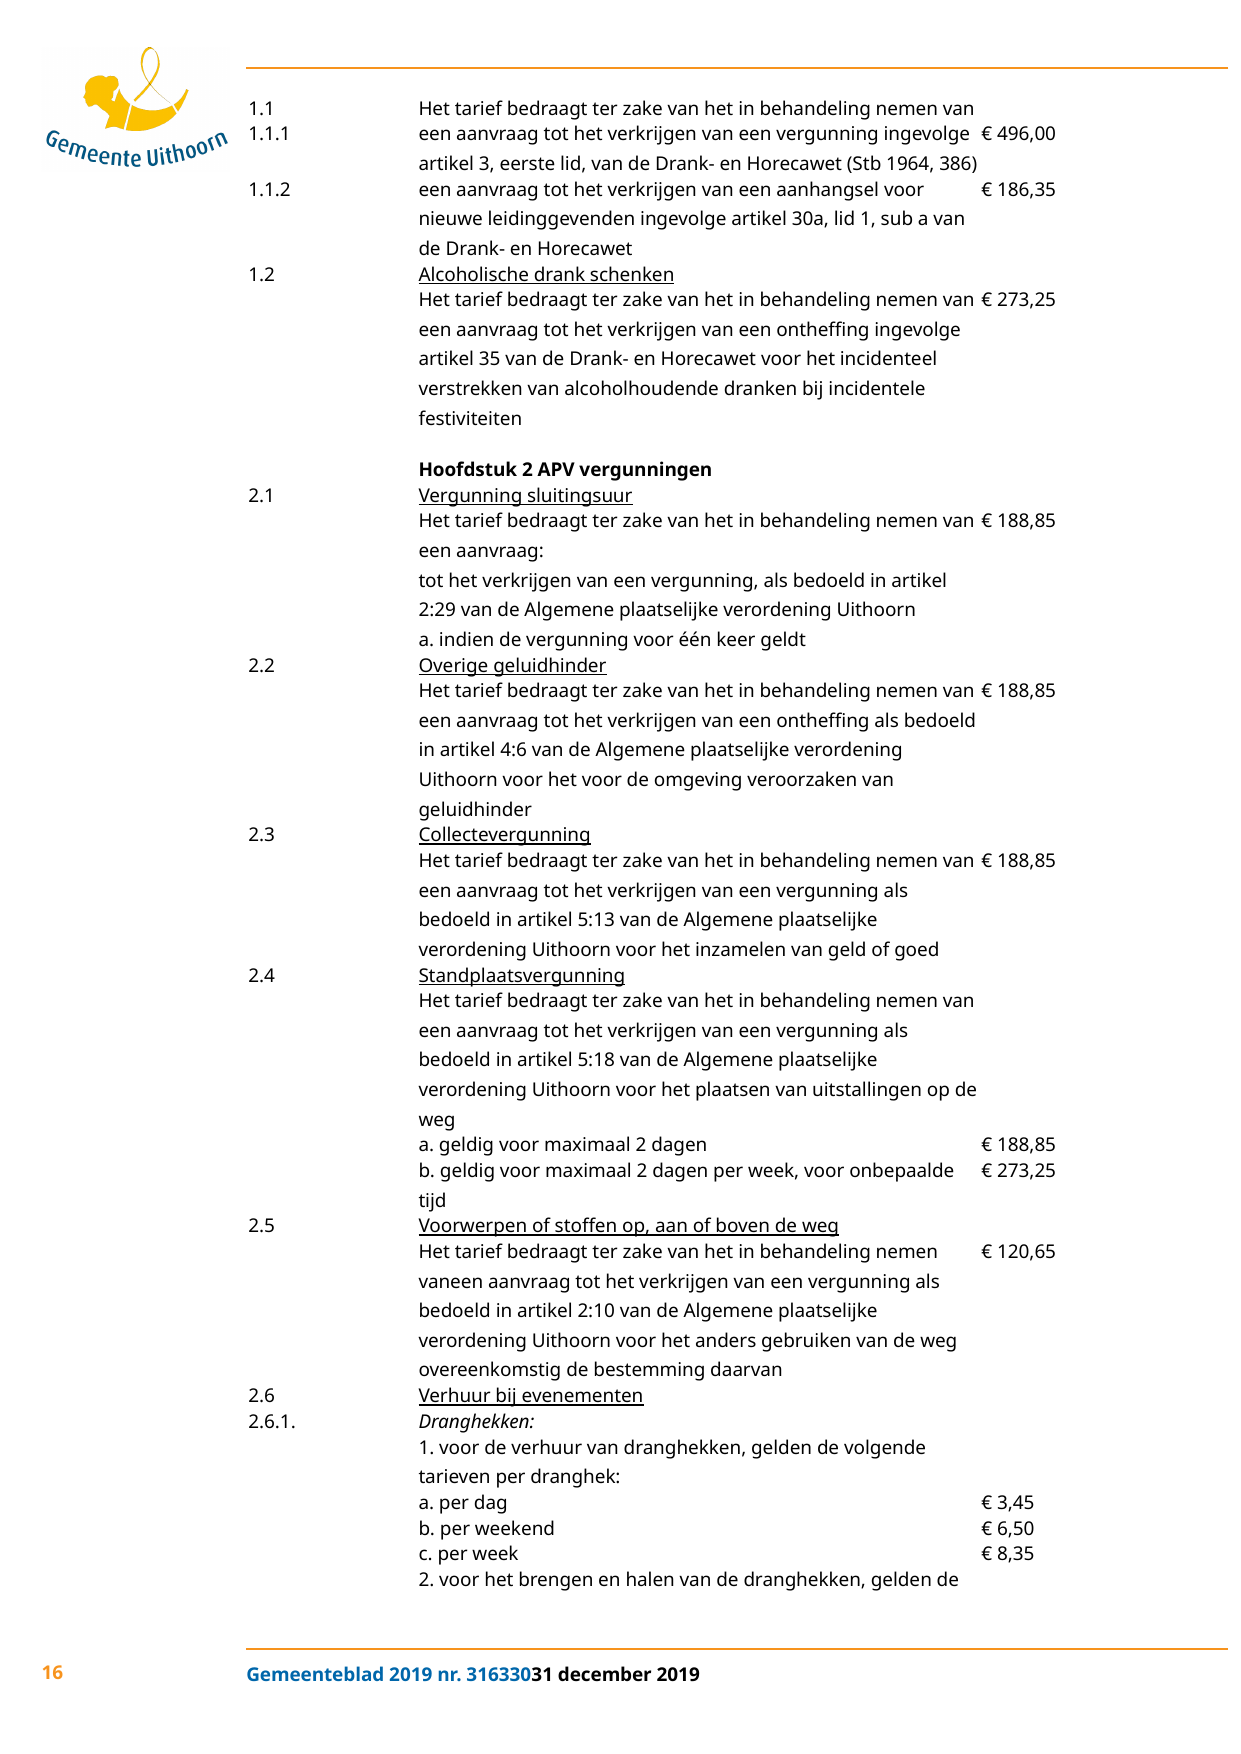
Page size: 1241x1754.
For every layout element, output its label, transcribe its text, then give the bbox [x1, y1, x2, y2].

table_cell [248, 1489, 418, 1515]
table_cell [981, 1383, 1152, 1408]
table_cell [981, 261, 1152, 286]
table_cell Collectevergunning [418, 822, 981, 847]
table_cell [981, 988, 1152, 1132]
table_cell [248, 1132, 418, 1157]
table_cell € 120,65 [981, 1238, 1152, 1382]
table_cell € 273,25 [981, 1157, 1152, 1213]
table_cell 2.5 [248, 1213, 418, 1238]
table_cell Het tarief bedraagt ter zake van het in behandeling nemen van een aanvraag: tot het verkrijgen van een vergunning, als bedoeld in artikel 2:29 van de Algemene plaatselijke verordening Uithoorn a. indien de vergunning voor één keer geldt [418, 508, 981, 652]
picture [41, 47, 231, 172]
table_cell b. geldig voor maximaal 2 dagen per week, voor onbepaalde tijd [418, 1157, 981, 1213]
table_cell [248, 286, 418, 431]
table_cell Overige geluidhinder [418, 652, 981, 677]
table_cell [248, 431, 418, 456]
table_cell Het tarief bedraagt ter zake van het in behandeling nemen vaneen aanvraag tot het verkrijgen van een vergunning als bedoeld in artikel 2:10 van de Algemene plaatselijke verordening Uithoorn voor het anders gebruiken van de weg overeenkomstig de bestemming daarvan [418, 1238, 981, 1382]
table_cell € 3,45 [981, 1489, 1152, 1515]
table_cell [418, 431, 981, 456]
table_cell [981, 456, 1152, 482]
table_cell € 186,35 [981, 176, 1152, 261]
table_cell 1.1 [248, 95, 418, 121]
table_cell Het tarief bedraagt ter zake van het in behandeling nemen van [418, 95, 981, 121]
table_cell [248, 1157, 418, 1213]
table_cell € 8,35 [981, 1541, 1152, 1566]
table_cell [981, 822, 1152, 847]
table_cell [981, 1434, 1152, 1489]
table_cell Verhuur bij evenementen [418, 1383, 981, 1408]
table_cell 1. voor de verhuur van dranghekken, gelden de volgende tarieven per dranghek: [418, 1434, 981, 1489]
table_cell Het tarief bedraagt ter zake van het in behandeling nemen van een aanvraag tot het verkrijgen van een ontheffing als bedoeld in artikel 4:6 van de Algemene plaatselijke verordening Uithoorn voor het voor de omgeving veroorzaken van geluidhinder [418, 678, 981, 822]
table_cell Alcoholische drank schenken [418, 261, 981, 286]
table_cell 2.6.1. [248, 1408, 418, 1434]
table_cell [248, 678, 418, 822]
table_cell Het tarief bedraagt ter zake van het in behandeling nemen van een aanvraag tot het verkrijgen van een vergunning als bedoeld in artikel 5:18 van de Algemene plaatselijke verordening Uithoorn voor het plaatsen van uitstallingen op de weg [418, 988, 981, 1132]
table_cell [248, 508, 418, 652]
table_cell [248, 1434, 418, 1489]
table_cell € 188,85 [981, 508, 1152, 652]
table_cell a. per dag [418, 1489, 981, 1515]
table_cell € 496,00 [981, 121, 1152, 176]
table_cell [981, 482, 1152, 508]
table_cell [248, 988, 418, 1132]
table_cell Voorwerpen of stoffen op, aan of boven de weg [418, 1213, 981, 1238]
table_cell [981, 652, 1152, 677]
table_cell € 188,85 [981, 847, 1152, 962]
table_cell 1.1.1 [248, 121, 418, 176]
table_cell [248, 1515, 418, 1541]
table_cell Dranghekken: [418, 1408, 981, 1434]
table_cell [248, 456, 418, 482]
table_cell a. geldig voor maximaal 2 dagen [418, 1132, 981, 1157]
table_cell € 273,25 [981, 286, 1152, 431]
table_cell Hoofdstuk 2 APV vergunningen [418, 456, 981, 482]
table_cell 2.2 [248, 652, 418, 677]
table_cell € 188,85 [981, 678, 1152, 822]
table_cell een aanvraag tot het verkrijgen van een aanhangsel voor nieuwe leidinggevenden ingevolge artikel 30a, lid 1, sub a van de Drank- en Horecawet [418, 176, 981, 261]
table_cell € 6,50 [981, 1515, 1152, 1541]
table_cell [981, 962, 1152, 987]
table_cell 2.3 [248, 822, 418, 847]
table_cell 2.4 [248, 962, 418, 987]
table_cell 2. voor het brengen en halen van de dranghekken, gelden de [418, 1566, 981, 1592]
table_cell [981, 1566, 1152, 1592]
table_cell Het tarief bedraagt ter zake van het in behandeling nemen van een aanvraag tot het verkrijgen van een ontheffing ingevolge artikel 35 van de Drank- en Horecawet voor het incidenteel verstrekken van alcoholhoudende dranken bij incidentele festiviteiten [418, 286, 981, 431]
table_cell [248, 847, 418, 962]
table_cell Het tarief bedraagt ter zake van het in behandeling nemen van een aanvraag tot het verkrijgen van een vergunning als bedoeld in artikel 5:13 van de Algemene plaatselijke verordening Uithoorn voor het inzamelen van geld of goed [418, 847, 981, 962]
table_cell [248, 1566, 418, 1592]
table_cell [248, 1541, 418, 1566]
table_cell [981, 1408, 1152, 1434]
table_cell [981, 431, 1152, 456]
table_cell 2.1 [248, 482, 418, 508]
table_cell 2.6 [248, 1383, 418, 1408]
table_cell Vergunning sluitingsuur [418, 482, 981, 508]
table_cell 1.1.2 [248, 176, 418, 261]
table_cell c. per week [418, 1541, 981, 1566]
table_cell 1.2 [248, 261, 418, 286]
table_cell Standplaatsvergunning [418, 962, 981, 987]
table_cell b. per weekend [418, 1515, 981, 1541]
table_cell [981, 1213, 1152, 1238]
table_cell € 188,85 [981, 1132, 1152, 1157]
table_cell [248, 1238, 418, 1382]
table_cell een aanvraag tot het verkrijgen van een vergunning ingevolge artikel 3, eerste lid, van de Drank- en Horecawet (Stb 1964, 386) [418, 121, 981, 176]
table_cell [981, 95, 1152, 121]
